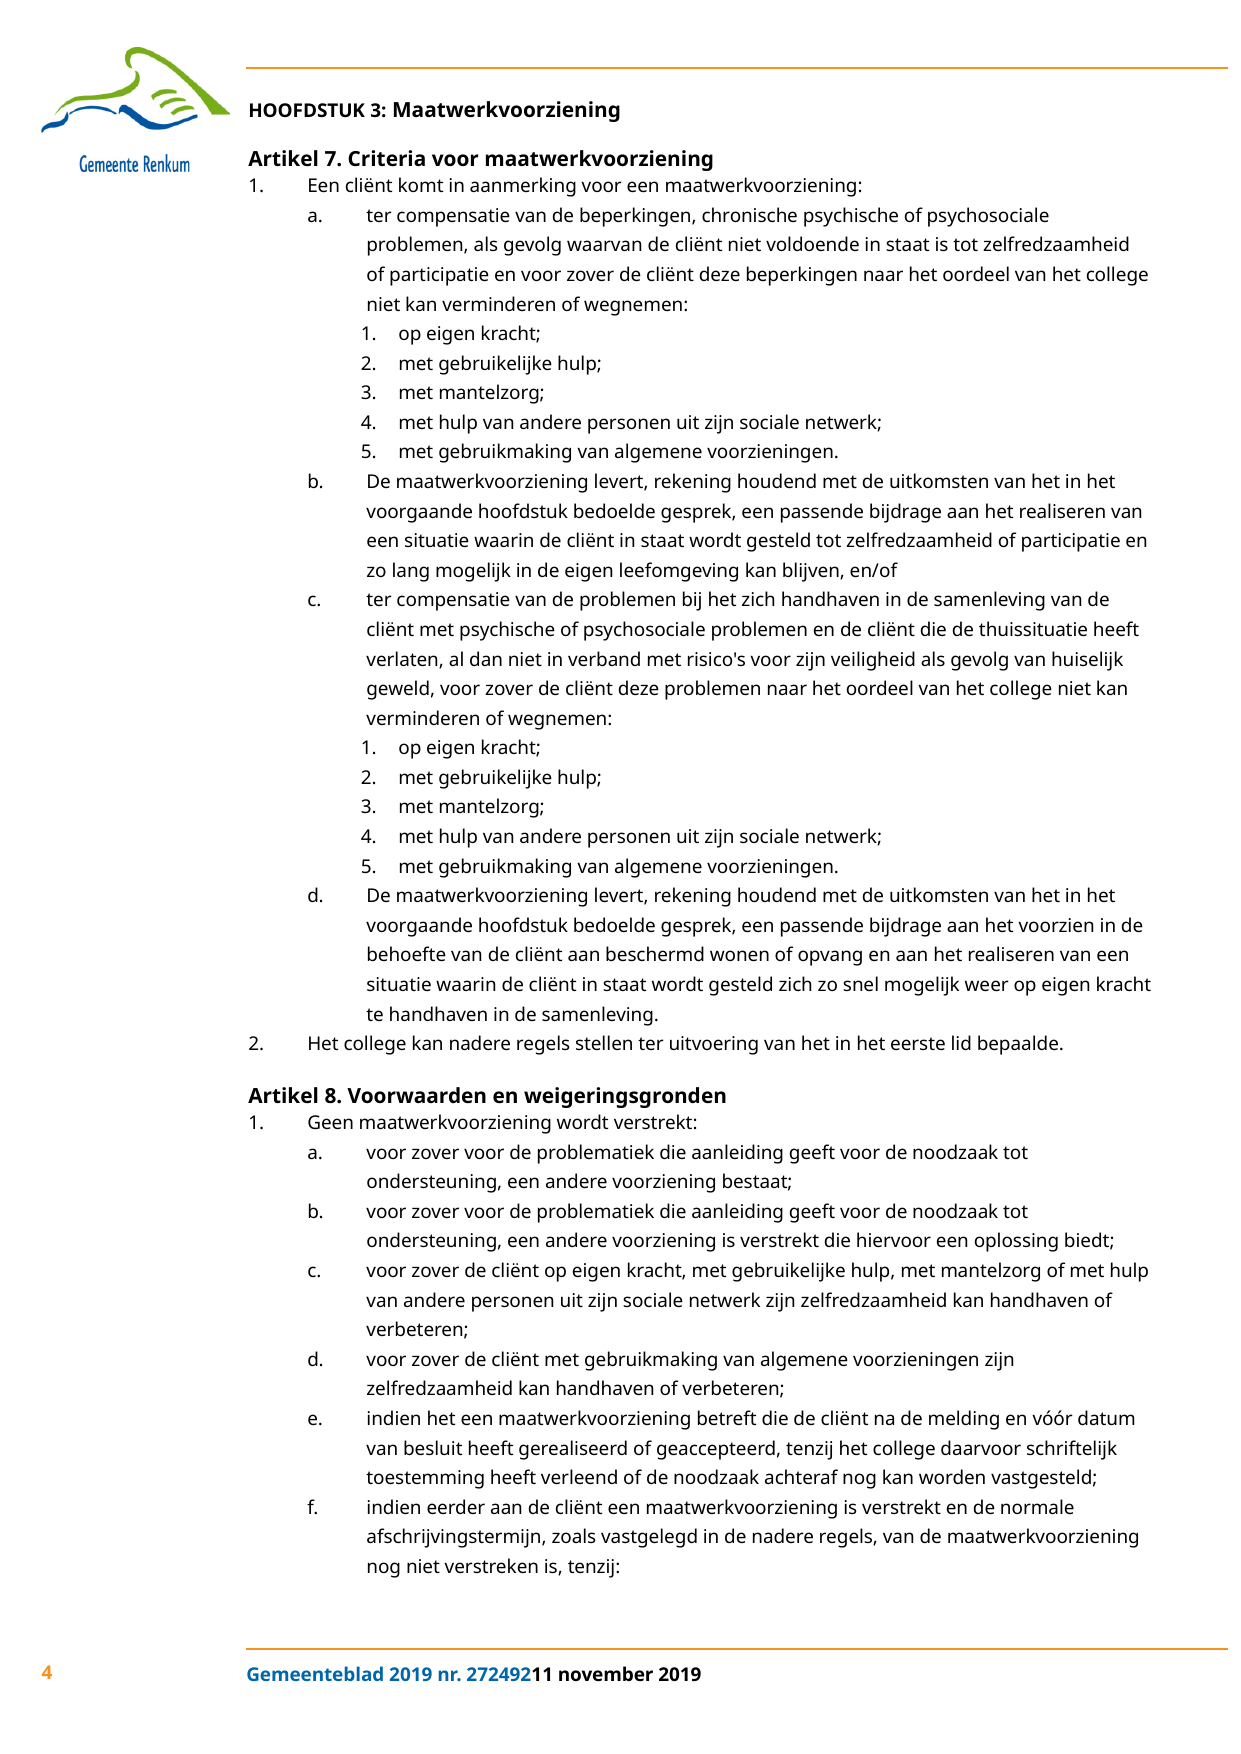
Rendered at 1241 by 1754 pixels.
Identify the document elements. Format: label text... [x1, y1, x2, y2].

list indien het een maatwerkvoorziening betreft die de cliënt na de melding en vóór datum van besluit heeft gerealiseerd of geaccepteerd, tenzij het college daarvoor schriftelijk toestemming heeft verleend of de noodzaak achteraf nog kan worden vastgesteld; [307, 1405, 1152, 1490]
text Artikel 8. Voorwaarden en weigeringsgronden [248, 1081, 1152, 1109]
list met gebruikmaking van algemene voorzieningen. [361, 853, 1152, 879]
list Een cliënt komt in aanmerking voor een maatwerkvoorziening: [248, 172, 1152, 198]
list Geen maatwerkvoorziening wordt verstrekt: [248, 1109, 1152, 1135]
list met hulp van andere personen uit zijn sociale netwerk; [361, 409, 1152, 435]
list met gebruikelijke hulp; [361, 764, 1152, 790]
list met mantelzorg; [361, 379, 1152, 405]
list ter compensatie van de problemen bij het zich handhaven in de samenleving van de cliënt met psychische of psychosociale problemen en de cliënt die de thuissituatie heeft verlaten, al dan niet in verband met risico's voor zijn veiligheid als gevolg van huiselijk geweld, voor zover de cliënt deze problemen naar het oordeel van het college niet kan verminderen of wegnemen: [307, 587, 1152, 731]
list met gebruikelijke hulp; [361, 350, 1152, 376]
list De maatwerkvoorziening levert, rekening houdend met de uitkomsten van het in het voorgaande hoofdstuk bedoelde gesprek, een passende bijdrage aan het realiseren van een situatie waarin de cliënt in staat wordt gesteld tot zelfredzaamheid of participatie en zo lang mogelijk in de eigen leefomgeving kan blijven, en/of [307, 468, 1152, 583]
list met hulp van andere personen uit zijn sociale netwerk; [361, 823, 1152, 849]
list met mantelzorg; [361, 794, 1152, 819]
text Artikel 7. Criteria voor maatwerkvoorziening [248, 144, 1152, 172]
list voor zover voor de problematiek die aanleiding geeft voor de noodzaak tot ondersteuning, een andere voorziening is verstrekt die hiervoor een oplossing biedt; [307, 1198, 1152, 1253]
picture [41, 47, 231, 172]
list op eigen kracht; [361, 734, 1152, 760]
text HOOFDSTUK 3: Maatwerkvoorziening [248, 95, 1152, 123]
list Het college kan nadere regels stellen ter uitvoering van het in het eerste lid bepaalde. [248, 1030, 1152, 1056]
list ter compensatie van de beperkingen, chronische psychische of psychosociale problemen, als gevolg waarvan de cliënt niet voldoende in staat is tot zelfredzaamheid of participatie en voor zover de cliënt deze beperkingen naar het oordeel van het college niet kan verminderen of wegnemen: [307, 202, 1152, 317]
list voor zover de cliënt op eigen kracht, met gebruikelijke hulp, met mantelzorg of met hulp van andere personen uit zijn sociale netwerk zijn zelfredzaamheid kan handhaven of verbeteren; [307, 1257, 1152, 1342]
list De maatwerkvoorziening levert, rekening houdend met de uitkomsten van het in het voorgaande hoofdstuk bedoelde gesprek, een passende bijdrage aan het voorzien in de behoefte van de cliënt aan beschermd wonen of opvang en aan het realiseren van een situatie waarin de cliënt in staat wordt gesteld zich zo snel mogelijk weer op eigen kracht te handhaven in de samenleving. [307, 882, 1152, 1027]
list op eigen kracht; [361, 320, 1152, 346]
list voor zover voor de problematiek die aanleiding geeft voor de noodzaak tot ondersteuning, een andere voorziening bestaat; [307, 1139, 1152, 1194]
list indien eerder aan de cliënt een maatwerkvoorziening is verstrekt en de normale afschrijvingstermijn, zoals vastgelegd in de nadere regels, van de maatwerkvoorziening nog niet verstreken is, tenzij: [307, 1494, 1152, 1579]
list met gebruikmaking van algemene voorzieningen. [361, 439, 1152, 464]
list voor zover de cliënt met gebruikmaking van algemene voorzieningen zijn zelfredzaamheid kan handhaven of verbeteren; [307, 1346, 1152, 1401]
